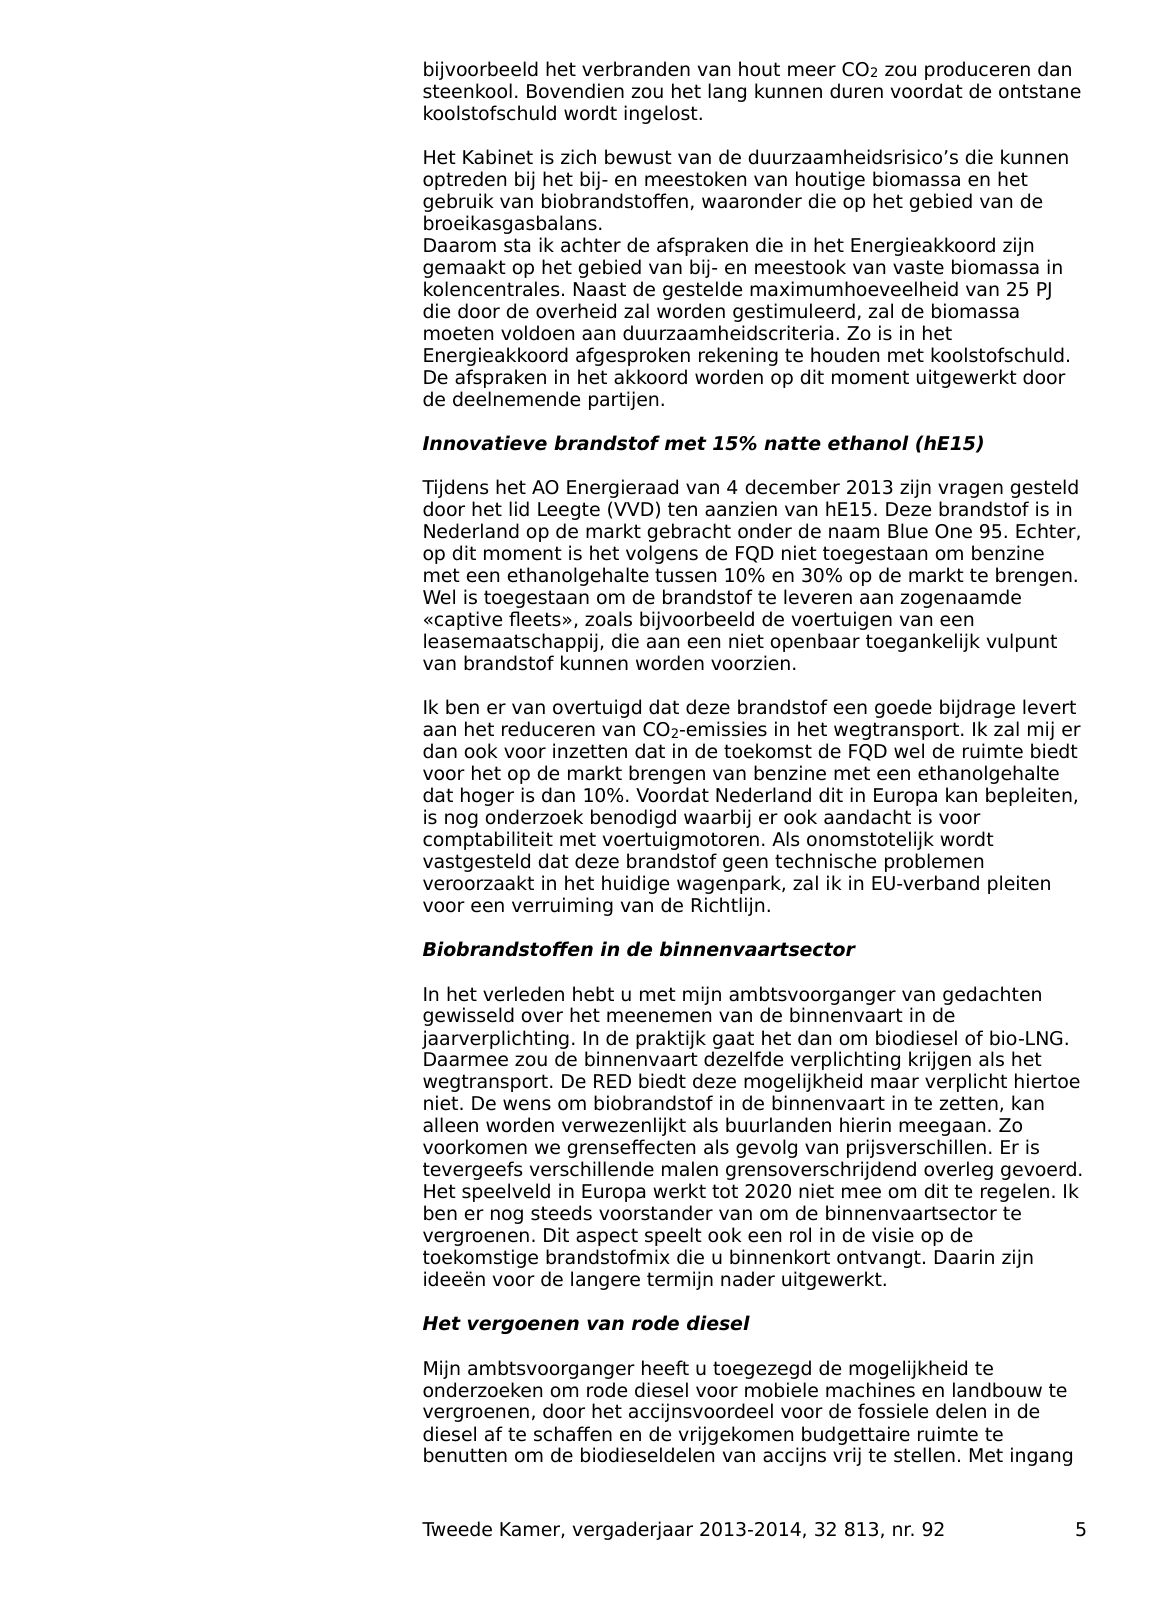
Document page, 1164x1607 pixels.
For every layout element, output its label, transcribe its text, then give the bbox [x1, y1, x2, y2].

text Mijn ambtsvoorganger heeft u toegezegd de mogelijkheid te onderzoeken om rode diesel voor mobiele machines en landbouw te vergroenen, door het accijnsvoordeel voor de fossiele delen in de diesel af te schaffen en de vrijgekomen budgettaire ruimte te benutten om de biodieseldelen van accijns vrij te stellen. Met ingang [422, 1357, 1087, 1467]
text Tijdens het AO Energieraad van 4 december 2013 zijn vragen gesteld door het lid Leegte (VVD) ten aanzien van hE15. Deze brandstof is in Nederland op de markt gebracht onder de naam Blue One 95. Echter, op dit moment is het volgens de FQD niet toegestaan om benzine met een ethanolgehalte tussen 10% en 30% op de markt te brengen. Wel is toegestaan om de brandstof te leveren aan zogenaamde «captive fleets», zoals bijvoorbeeld de voertuigen van een leasemaatschappij, die aan een niet openbaar toegankelijk vulpunt van brandstof kunnen worden voorzien. [422, 477, 1087, 675]
text Daarom sta ik achter de afspraken die in het Energieakkoord zijn gemaakt op het gebied van bij- en meestook van vaste biomassa in kolencentrales. Naast de gestelde maximumhoeveelheid van 25 PJ die door de overheid zal worden gestimuleerd, zal de biomassa moeten voldoen aan duurzaamheidscriteria. Zo is in het Energieakkoord afgesproken rekening te houden met koolstofschuld. De afspraken in het akkoord worden op dit moment uitgewerkt door de deelnemende partijen. [422, 235, 1087, 411]
text Het Kabinet is zich bewust van de duurzaamheidsrisico’s die kunnen optreden bij het bij- en meestoken van houtige biomassa en het gebruik van biobrandstoffen, waaronder die op het gebied van de broeikasgasbalans. [422, 147, 1087, 235]
subtitle Innovatieve brandstof met 15% natte ethanol (hE15) [422, 433, 1087, 455]
text Ik ben er van overtuigd dat deze brandstof een goede bijdrage levert aan het reduceren van CO2-emissies in het wegtransport. Ik zal mij er dan ook voor inzetten dat in de toekomst de FQD wel de ruimte biedt voor het op de markt brengen van benzine met een ethanolgehalte dat hoger is dan 10%. Voordat Nederland dit in Europa kan bepleiten, is nog onderzoek benodigd waarbij er ook aandacht is voor comptabiliteit met voertuigmotoren. Als onomstotelijk wordt vastgesteld dat deze brandstof geen technische problemen veroorzaakt in het huidige wagenpark, zal ik in EU-verband pleiten voor een verruiming van de Richtlijn. [422, 697, 1087, 917]
subtitle Biobrandstoffen in de binnenvaartsector [422, 939, 1087, 961]
text bijvoorbeeld het verbranden van hout meer CO2 zou produceren dan steenkool. Bovendien zou het lang kunnen duren voordat de ontstane koolstofschuld wordt ingelost. [422, 59, 1087, 125]
subtitle Het vergoenen van rode diesel [422, 1313, 1087, 1335]
text In het verleden hebt u met mijn ambtsvoorganger van gedachten gewisseld over het meenemen van de binnenvaart in de jaarverplichting. In de praktijk gaat het dan om biodiesel of bio-LNG. Daarmee zou de binnenvaart dezelfde verplichting krijgen als het wegtransport. De RED biedt deze mogelijkheid maar verplicht hiertoe niet. De wens om biobrandstof in de binnenvaart in te zetten, kan alleen worden verwezenlijkt als buurlanden hierin meegaan. Zo voorkomen we grenseffecten als gevolg van prijsverschillen. Er is tevergeefs verschillende malen grensoverschrijdend overleg gevoerd. Het speelveld in Europa werkt tot 2020 niet mee om dit te regelen. Ik ben er nog steeds voorstander van om de binnenvaartsector te vergroenen. Dit aspect speelt ook een rol in de visie op de toekomstige brandstofmix die u binnenkort ontvangt. Daarin zijn ideeën voor de langere termijn nader uitgewerkt. [422, 983, 1087, 1291]
